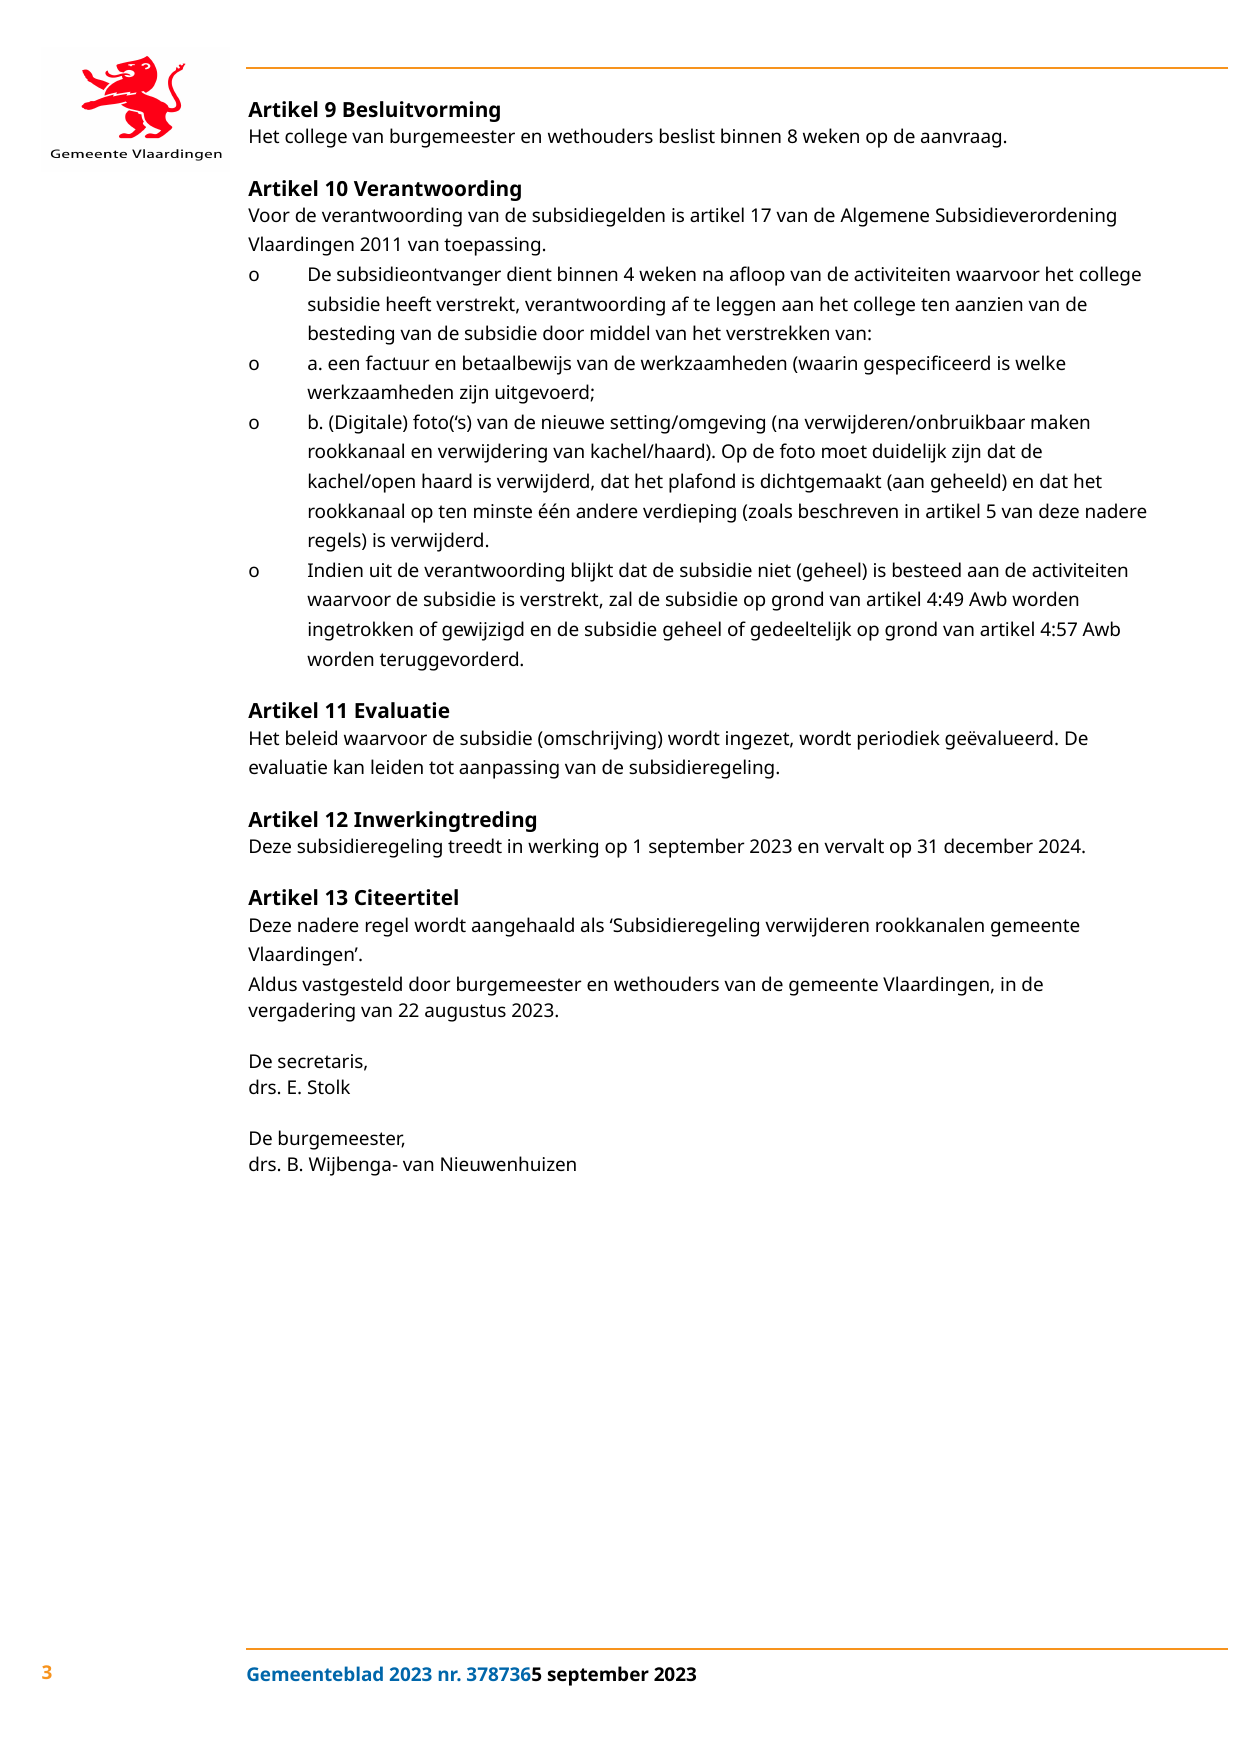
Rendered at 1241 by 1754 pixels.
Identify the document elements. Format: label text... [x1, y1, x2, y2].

list a. een factuur en betaalbewijs van de werkzaamheden (waarin gespecificeerd is welke werkzaamheden zijn uitgevoerd; [248, 350, 1152, 405]
text drs. E. Stolk [248, 1074, 1152, 1100]
text Artikel 13 Citeertitel [248, 883, 1152, 912]
text Voor de verantwoording van de subsidiegelden is artikel 17 van de Algemene Subsidieverordening Vlaardingen 2011 van toepassing. [248, 202, 1152, 257]
text Artikel 10 Verantwoording [248, 174, 1152, 202]
text drs. B. Wijbenga- van Nieuwenhuizen [248, 1151, 1152, 1177]
text Artikel 12 Inwerkingtreding [248, 805, 1152, 833]
text Deze nadere regel wordt aangehaald als ‘Subsidieregeling verwijderen rookkanalen gemeente Vlaardingen’. [248, 912, 1152, 967]
text De burgemeester, [248, 1126, 1152, 1151]
text Het college van burgemeester en wethouders beslist binnen 8 weken op de aanvraag. [248, 123, 1152, 149]
text Deze subsidieregeling treedt in werking op 1 september 2023 en vervalt op 31 december 2024. [248, 833, 1152, 859]
text Aldus vastgesteld door burgemeester en wethouders van de gemeente Vlaardingen, in de vergadering van 22 augustus 2023. [248, 971, 1152, 1023]
text De secretaris, [248, 1048, 1152, 1074]
list Indien uit de verantwoording blijkt dat de subsidie niet (geheel) is besteed aan de activiteiten waarvoor de subsidie is verstrekt, zal de subsidie op grond van artikel 4:49 Awb worden ingetrokken of gewijzigd en de subsidie geheel of gedeeltelijk op grond van artikel 4:57 Awb worden teruggevorderd. [248, 557, 1152, 672]
text Artikel 9 Besluitvorming [248, 95, 1152, 123]
list b. (Digitale) foto(‘s) van de nieuwe setting/omgeving (na verwijderen/onbruikbaar maken rookkanaal en verwijdering van kachel/haard). Op de foto moet duidelijk zijn dat de kachel/open haard is verwijderd, dat het plafond is dichtgemaakt (aan geheeld) en dat het rookkanaal op ten minste één andere verdieping (zoals beschreven in artikel 5 van deze nadere regels) is verwijderd. [248, 409, 1152, 553]
text Het beleid waarvoor de subsidie (omschrijving) wordt ingezet, wordt periodiek geëvalueerd. De evaluatie kan leiden tot aanpassing van de subsidieregeling. [248, 725, 1152, 780]
text Artikel 11 Evaluatie [248, 696, 1152, 725]
list De subsidieontvanger dient binnen 4 weken na afloop van de activiteiten waarvoor het college subsidie heeft verstrekt, verantwoording af te leggen aan het college ten aanzien van de besteding van de subsidie door middel van het verstrekken van: [248, 261, 1152, 346]
picture [41, 47, 231, 172]
